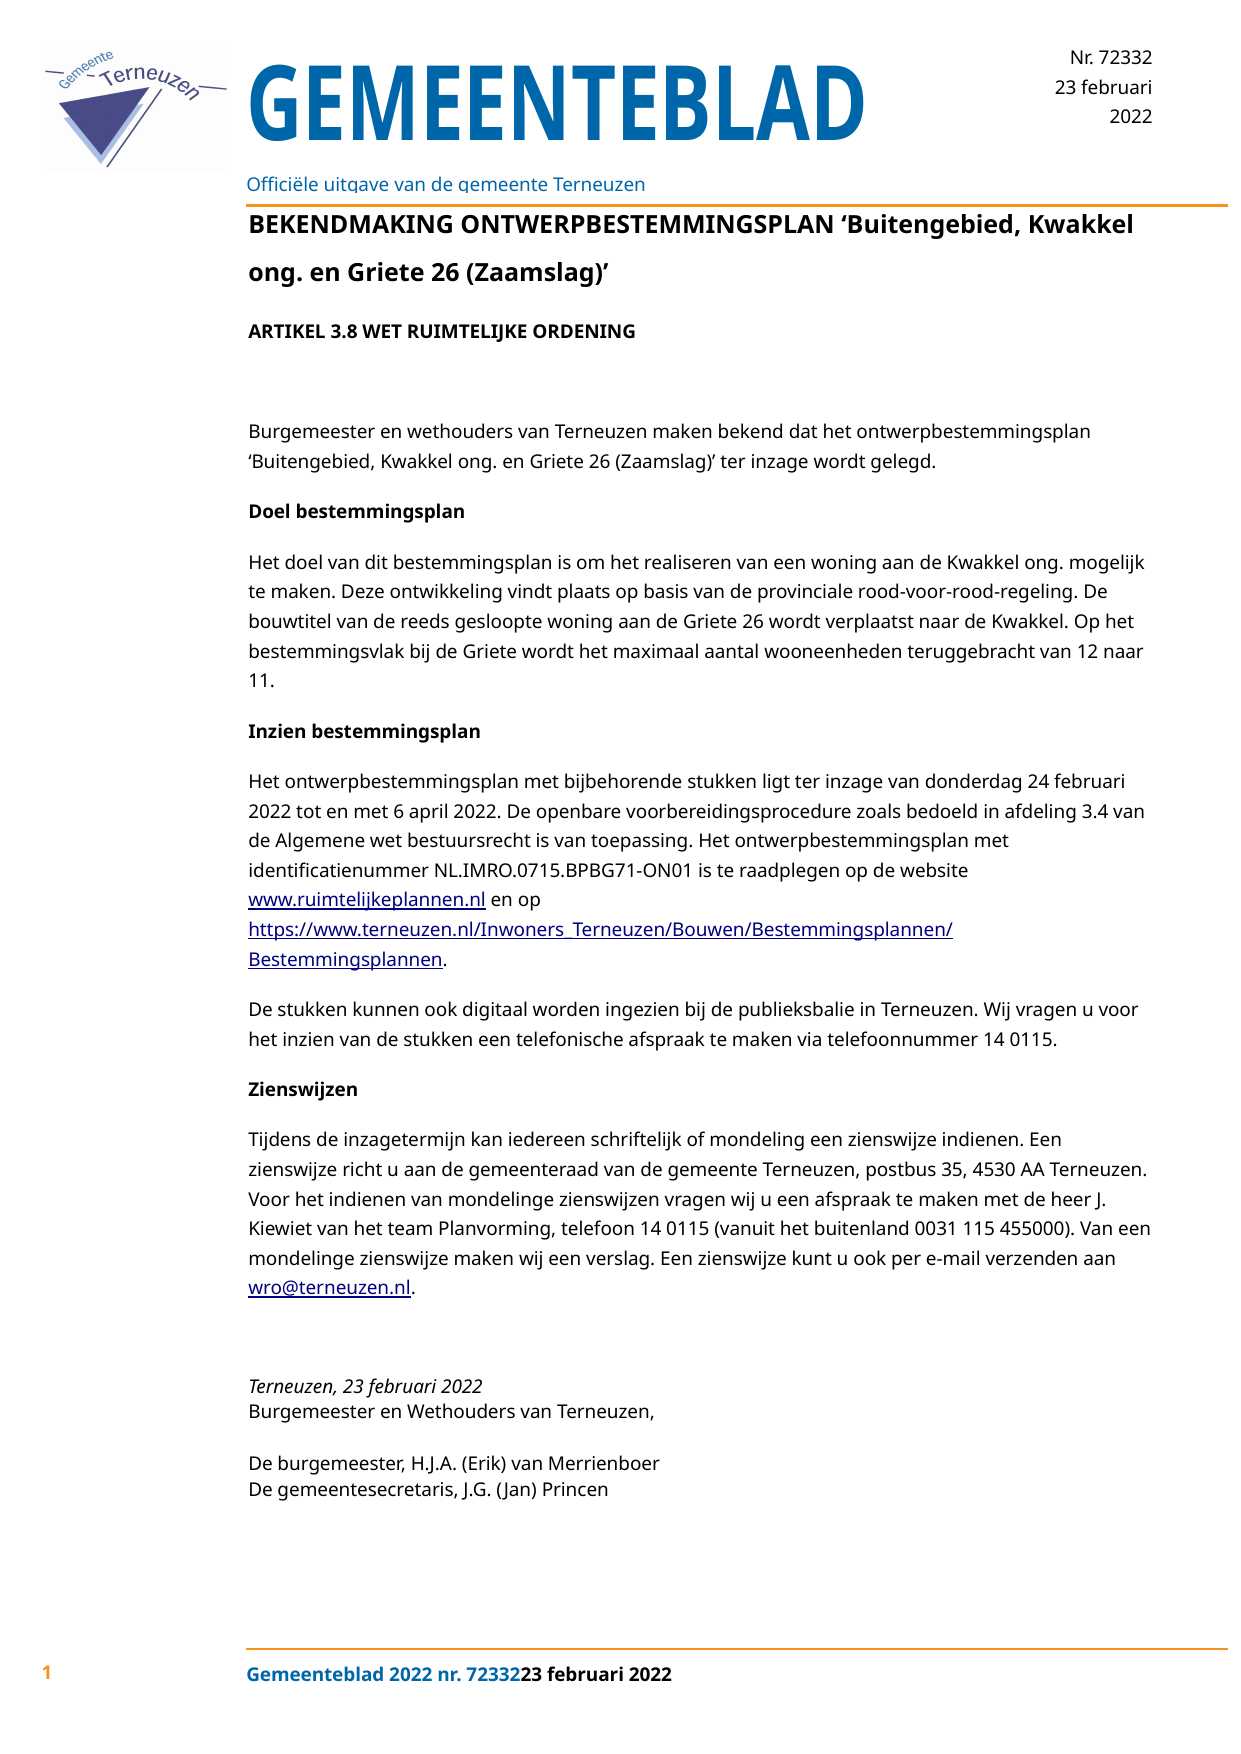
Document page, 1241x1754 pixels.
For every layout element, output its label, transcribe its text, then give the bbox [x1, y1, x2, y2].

text Terneuzen, 23 februari 2022 [248, 1373, 1152, 1398]
text De burgemeester, H.J.A. (Erik) van Merrienboer [248, 1450, 1152, 1476]
text Burgemeester en wethouders van Terneuzen maken bekend dat het ontwerpbestemmingsplan ‘Buitengebied, Kwakkel ong. en Griete 26 (Zaamslag)’ ter inzage wordt gelegd. [248, 419, 1152, 474]
text De gemeentesecretaris, J.G. (Jan) Princen [248, 1476, 1152, 1501]
text Inzien bestemmingsplan [248, 718, 1152, 744]
text Zienswijzen [248, 1076, 1152, 1102]
text Het ontwerpbestemmingsplan met bijbehorende stukken ligt ter inzage van donderdag 24 februari 2022 tot en met 6 april 2022. De openbare voorbereidingsprocedure zoals bedoeld in afdeling 3.4 van de Algemene wet bestuursrecht is van toepassing. Het ontwerpbestemmingsplan met identificatienummer NL.IMRO.0715.BPBG71-ON01 is te raadplegen op de website www.ruimtelijkeplannen.nl en op https://www.terneuzen.nl/Inwoners_Terneuzen/Bouwen/Bestemmingsplannen/Bestemmingsplannen. [248, 768, 1152, 972]
text Burgemeester en Wethouders van Terneuzen, [248, 1398, 1152, 1424]
text Tijdens de inzagetermijn kan iedereen schriftelijk of mondeling een zienswijze indienen. Een zienswijze richt u aan de gemeenteraad van de gemeente Terneuzen, postbus 35, 4530 AA Terneuzen. Voor het indienen van mondelinge zienswijzen vragen wij u een afspraak te maken met de heer J. Kiewiet van het team Planvorming, telefoon 14 0115 (vanuit het buitenland 0031 115 455000). Van een mondelinge zienswijze maken wij een verslag. Een zienswijze kunt u ook per e-mail verzenden aan wro@terneuzen.nl. [248, 1127, 1152, 1300]
picture [41, 47, 231, 172]
text Het doel van dit bestemmingsplan is om het realiseren van een woning aan de Kwakkel ong. mogelijk te maken. Deze ontwikkeling vindt plaats op basis van de provinciale rood-voor-rood-regeling. De bouwtitel van de reeds gesloopte woning aan de Griete 26 wordt verplaatst naar de Kwakkel. Op het bestemmingsvlak bij de Griete wordt het maximaal aantal wooneenheden teruggebracht van 12 naar 11. [248, 549, 1152, 693]
text De stukken kunnen ook digitaal worden ingezien bij de publieksbalie in Terneuzen. Wij vragen u voor het inzien van de stukken een telefonische afspraak te maken via telefoonnummer 14 0115. [248, 996, 1152, 1052]
text BEKENDMAKING ONTWERPBESTEMMINGSPLAN ‘Buitengebied, Kwakkel ong. en Griete 26 (Zaamslag)’ [248, 207, 1152, 288]
text ARTIKEL 3.8 WET RUIMTELIJKE ORDENING [248, 318, 1152, 344]
text Doel bestemmingsplan [248, 499, 1152, 524]
